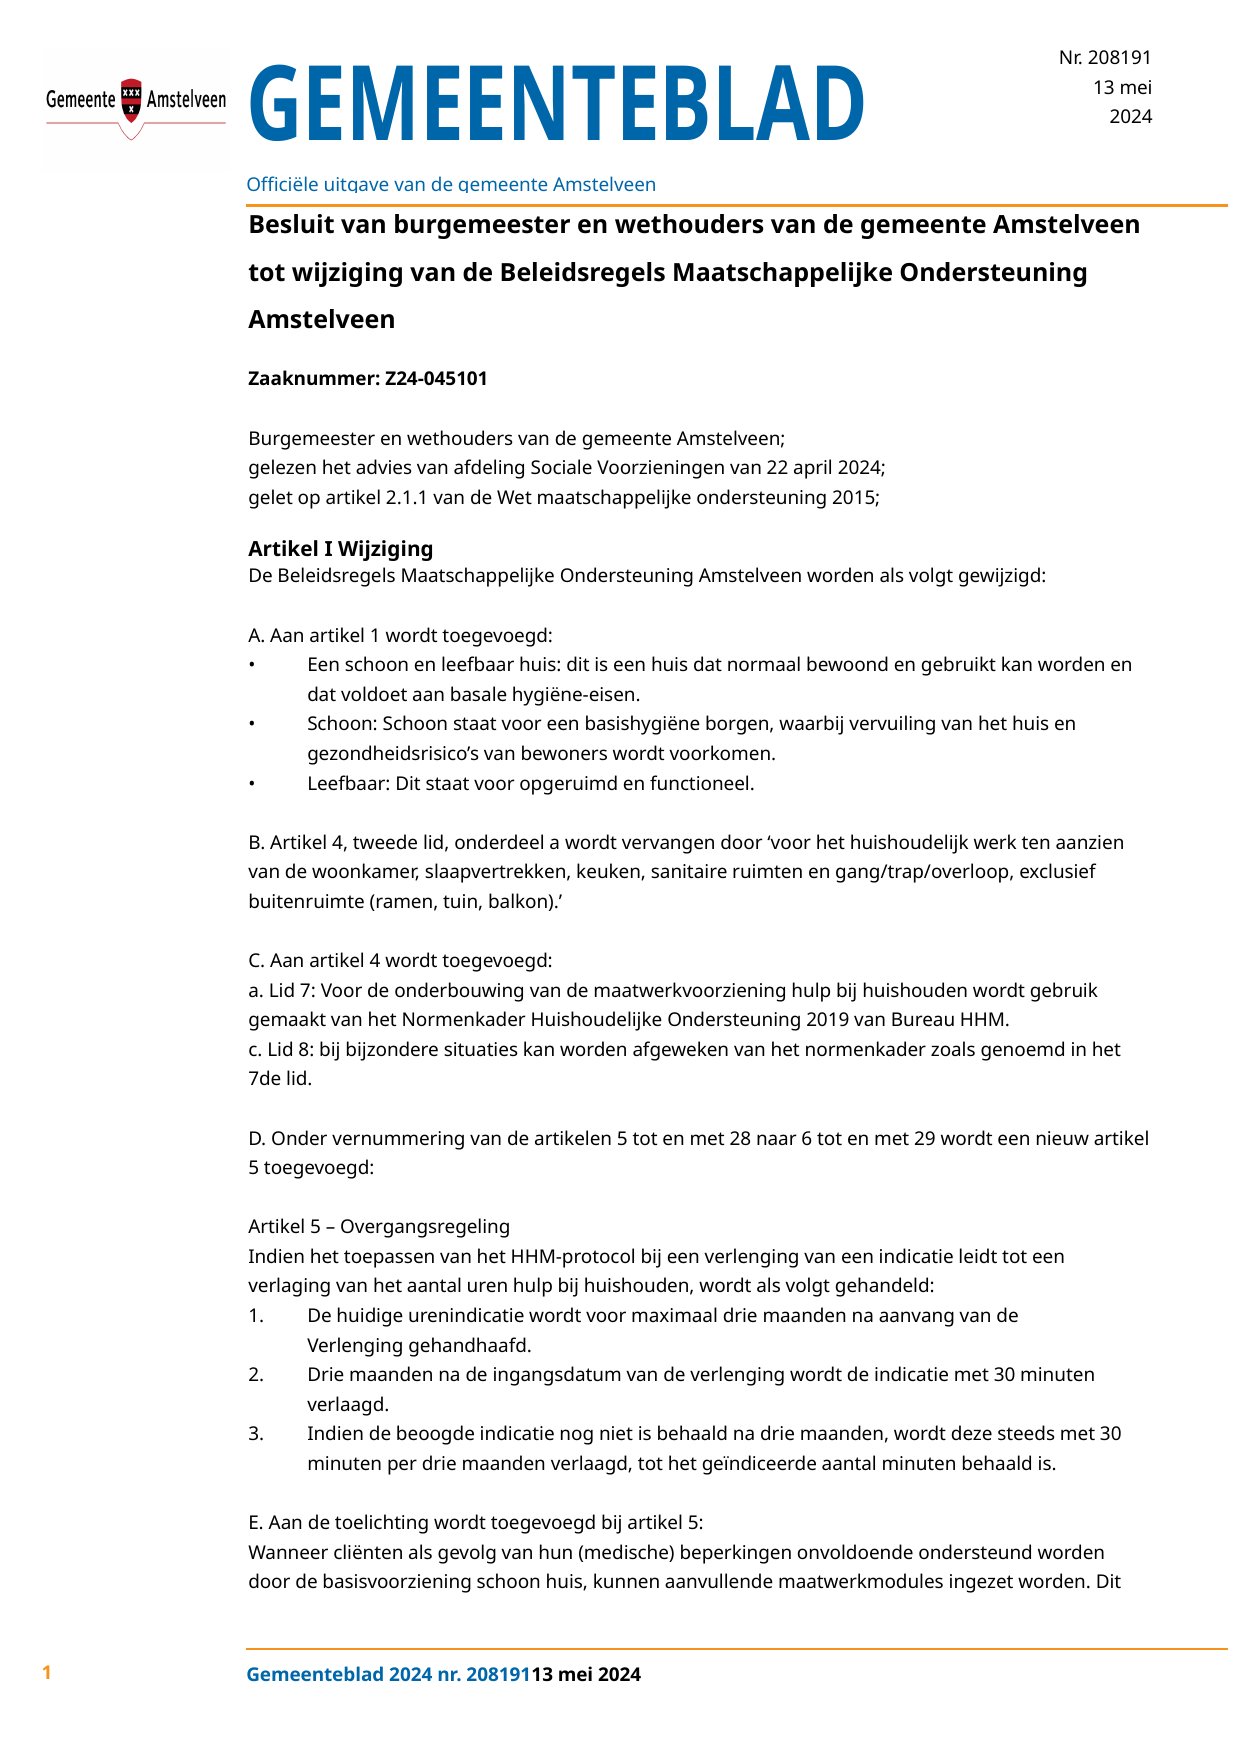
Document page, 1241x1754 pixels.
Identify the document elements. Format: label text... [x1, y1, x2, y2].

text Indien het toepassen van het HHM-protocol bij een verlenging van een indicatie leidt tot een verlaging van het aantal uren hulp bij huishouden, wordt als volgt gehandeld: [248, 1243, 1152, 1298]
text Artikel 5 – Overgangsregeling [248, 1213, 1152, 1239]
list De huidige urenindicatie wordt voor maximaal drie maanden na aanvang van de [248, 1302, 1152, 1328]
list Indien de beoogde indicatie nog niet is behaald na drie maanden, wordt deze steeds met 30 minuten per drie maanden verlaagd, tot het geïndiceerde aantal minuten behaald is. [248, 1421, 1152, 1476]
text Artikel I Wijziging [248, 534, 1152, 563]
text a. Lid 7: Voor de onderbouwing van de maatwerkvoorziening hulp bij huishouden wordt gebruik gemaakt van het Normenkader Huishoudelijke Ondersteuning 2019 van Bureau HHM. [248, 977, 1152, 1032]
text Burgemeester en wethouders van de gemeente Amstelveen; [248, 425, 1152, 450]
list Schoon: Schoon staat voor een basishygiëne borgen, waarbij vervuiling van het huis en gezondheidsrisico’s van bewoners wordt voorkomen. [248, 711, 1152, 766]
text Wanneer cliënten als gevolg van hun (medische) beperkingen onvoldoende ondersteund worden door de basisvoorziening schoon huis, kunnen aanvullende maatwerkmodules ingezet worden. Dit [248, 1539, 1152, 1594]
list Een schoon en leefbaar huis: dit is een huis dat normaal bewoond en gebruikt kan worden en dat voldoet aan basale hygiëne-eisen. [248, 651, 1152, 707]
text E. Aan de toelichting wordt toegevoegd bij artikel 5: [248, 1509, 1152, 1535]
list Verlenging gehandhaafd. [248, 1332, 1152, 1358]
text A. Aan artikel 1 wordt toegevoegd: [248, 622, 1152, 648]
list Leefbaar: Dit staat voor opgeruimd en functioneel. [248, 770, 1152, 796]
text De Beleidsregels Maatschappelijke Ondersteuning Amstelveen worden als volgt gewijzigd: [248, 563, 1152, 588]
text Zaaknummer: Z24-045101 [248, 366, 1152, 391]
text c. Lid 8: bij bijzondere situaties kan worden afgeweken van het normenkader zoals genoemd in het 7de lid. [248, 1036, 1152, 1091]
text D. Onder vernummering van de artikelen 5 tot en met 28 naar 6 tot en met 29 wordt een nieuw artikel 5 toegevoegd: [248, 1125, 1152, 1180]
text B. Artikel 4, tweede lid, onderdeel a wordt vervangen door ‘voor het huishoudelijk werk ten aanzien van de woonkamer, slaapvertrekken, keuken, sanitaire ruimten en gang/trap/overloop, exclusief buitenruimte (ramen, tuin, balkon).’ [248, 829, 1152, 914]
text C. Aan artikel 4 wordt toegevoegd: [248, 947, 1152, 973]
text gelet op artikel 2.1.1 van de Wet maatschappelijke ondersteuning 2015; [248, 484, 1152, 509]
picture [41, 47, 231, 172]
text Besluit van burgemeester en wethouders van de gemeente Amstelveen tot wijziging van de Beleidsregels Maatschappelijke Ondersteuning Amstelveen [248, 207, 1152, 336]
text gelezen het advies van afdeling Sociale Voorzieningen van 22 april 2024; [248, 454, 1152, 480]
list Drie maanden na de ingangsdatum van de verlenging wordt de indicatie met 30 minuten verlaagd. [248, 1361, 1152, 1417]
